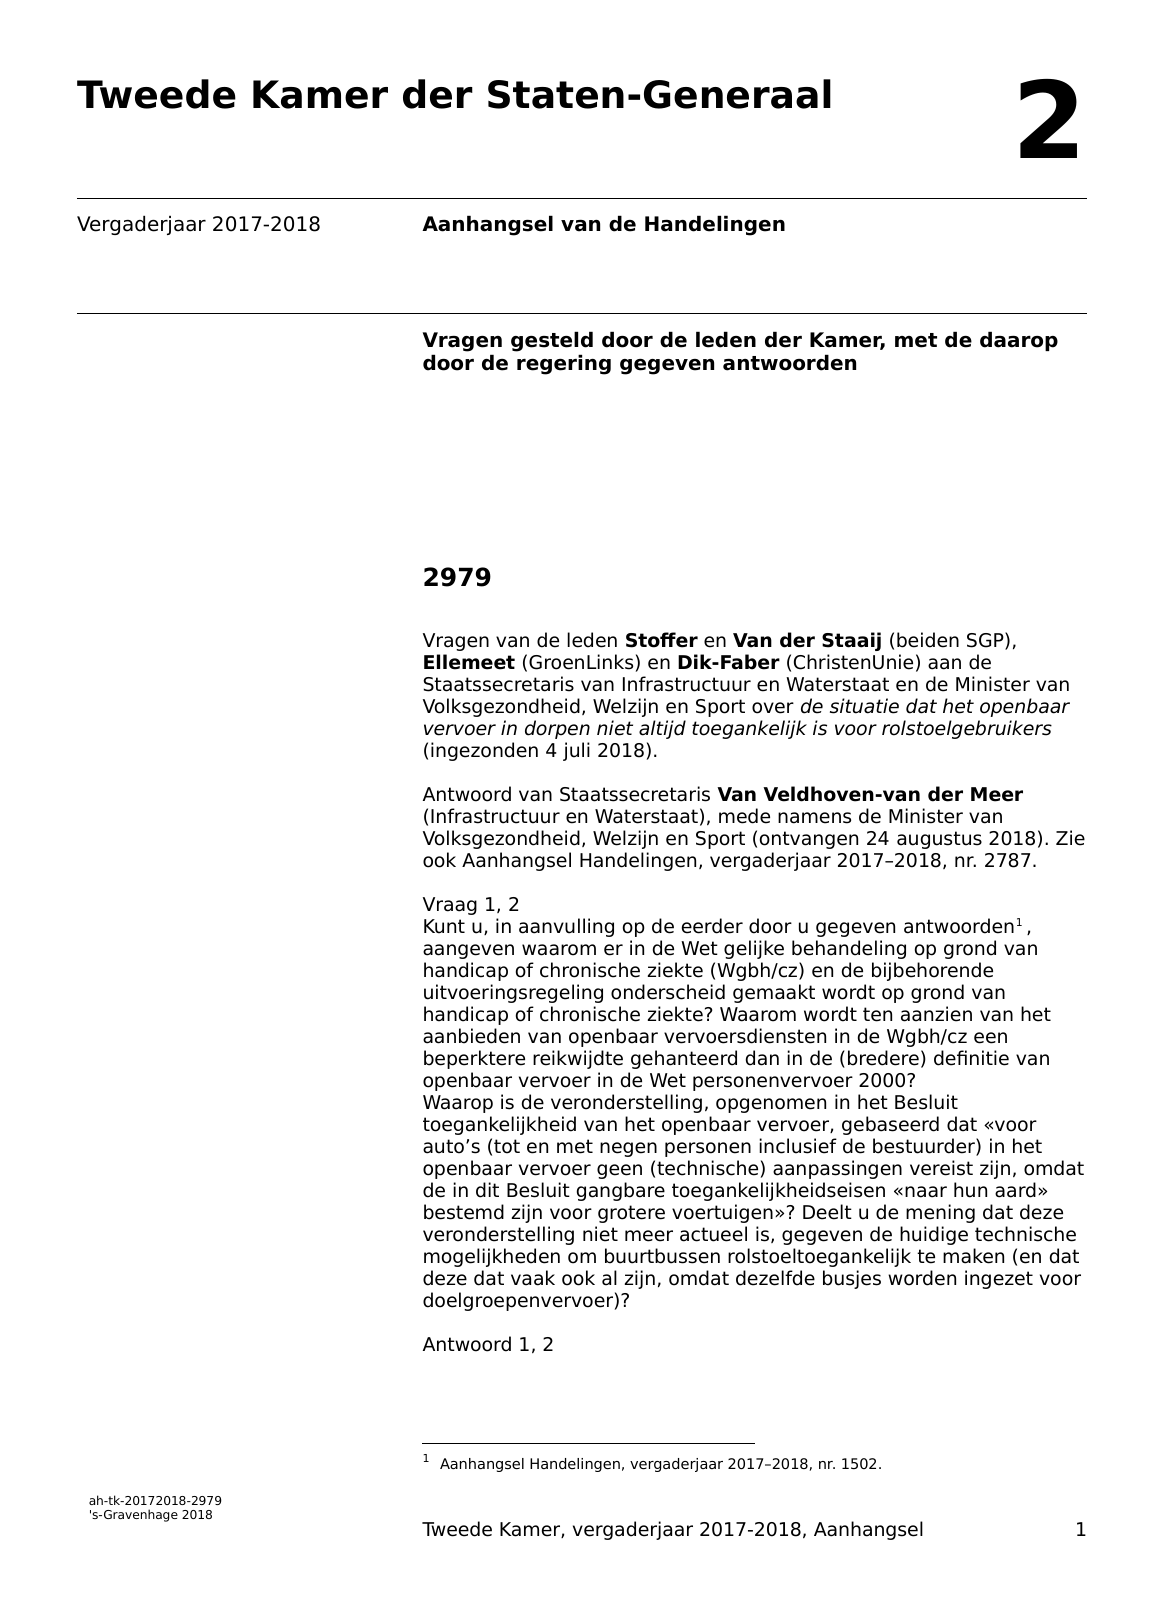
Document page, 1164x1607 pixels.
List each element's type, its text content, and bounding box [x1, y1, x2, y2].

text Antwoord van Staatssecretaris Van Veldhoven-van der Meer (Infrastructuur en Waterstaat), mede namens de Minister van Volksgezondheid, Welzijn en Sport (ontvangen 24 augustus 2018). Zie ook Aanhangsel Handelingen, vergaderjaar 2017–2018, nr. 2787. [422, 784, 1087, 872]
text Aanhangsel Handelingen, vergaderjaar 2017–2018, nr. 1502. [422, 1452, 1087, 1474]
table_cell Vergaderjaar 2017-2018 [77, 199, 422, 313]
table_header 2 [886, 59, 1087, 198]
text Kunt u, in aanvulling op de eerder door u gegeven antwoorden, aangeven waarom er in de Wet gelijke behandeling op grond van handicap of chronische ziekte (Wgbh/cz) en de bijbehorende uitvoeringsregeling onderscheid gemaakt wordt op grond van handicap of chronische ziekte? Waarom wordt ten aanzien van het aanbieden van openbaar vervoersdiensten in de Wgbh/cz een beperktere reikwijdte gehanteerd dan in de (bredere) definitie van openbaar vervoer in de Wet personenvervoer 2000? [422, 916, 1087, 1092]
text Vragen van de leden Stoffer en Van der Staaij (beiden SGP), Ellemeet (GroenLinks) en Dik-Faber (ChristenUnie) aan de Staatssecretaris van Infrastructuur en Waterstaat en de Minister van Volksgezondheid, Welzijn en Sport over de situatie dat het openbaar vervoer in dorpen niet altijd toegankelijk is voor rolstoelgebruikers (ingezonden 4 juli 2018). [422, 630, 1087, 762]
table_cell [77, 314, 422, 375]
table_cell Aanhangsel van de Handelingen [422, 199, 1087, 313]
text Vraag 1, 2 [422, 894, 1087, 916]
text Antwoord 1, 2 [422, 1334, 1087, 1356]
table_header Tweede Kamer der Staten-Generaal [77, 59, 886, 198]
text Waarop is de veronderstelling, opgenomen in het Besluit toegankelijkheid van het openbaar vervoer, gebaseerd dat «voor auto’s (tot en met negen personen inclusief de bestuurder) in het openbaar vervoer geen (technische) aanpassingen vereist zijn, omdat de in dit Besluit gangbare toegankelijkheidseisen «naar hun aard» bestemd zijn voor grotere voertuigen»? Deelt u de mening dat deze veronderstelling niet meer actueel is, gegeven de huidige technische mogelijkheden om buurtbussen rolstoeltoegankelijk te maken (en dat deze dat vaak ook al zijn, omdat dezelfde busjes worden ingezet voor doelgroepenvervoer)? [422, 1092, 1087, 1312]
text 's-Gravenhage 2018 [88, 1508, 323, 1522]
text 2979 [422, 563, 1087, 592]
table_cell Vragen gesteld door de leden der Kamer, met de daarop door de regering gegeven antwoorden [422, 314, 1087, 375]
text ah-tk-20172018-2979 [88, 1494, 323, 1508]
